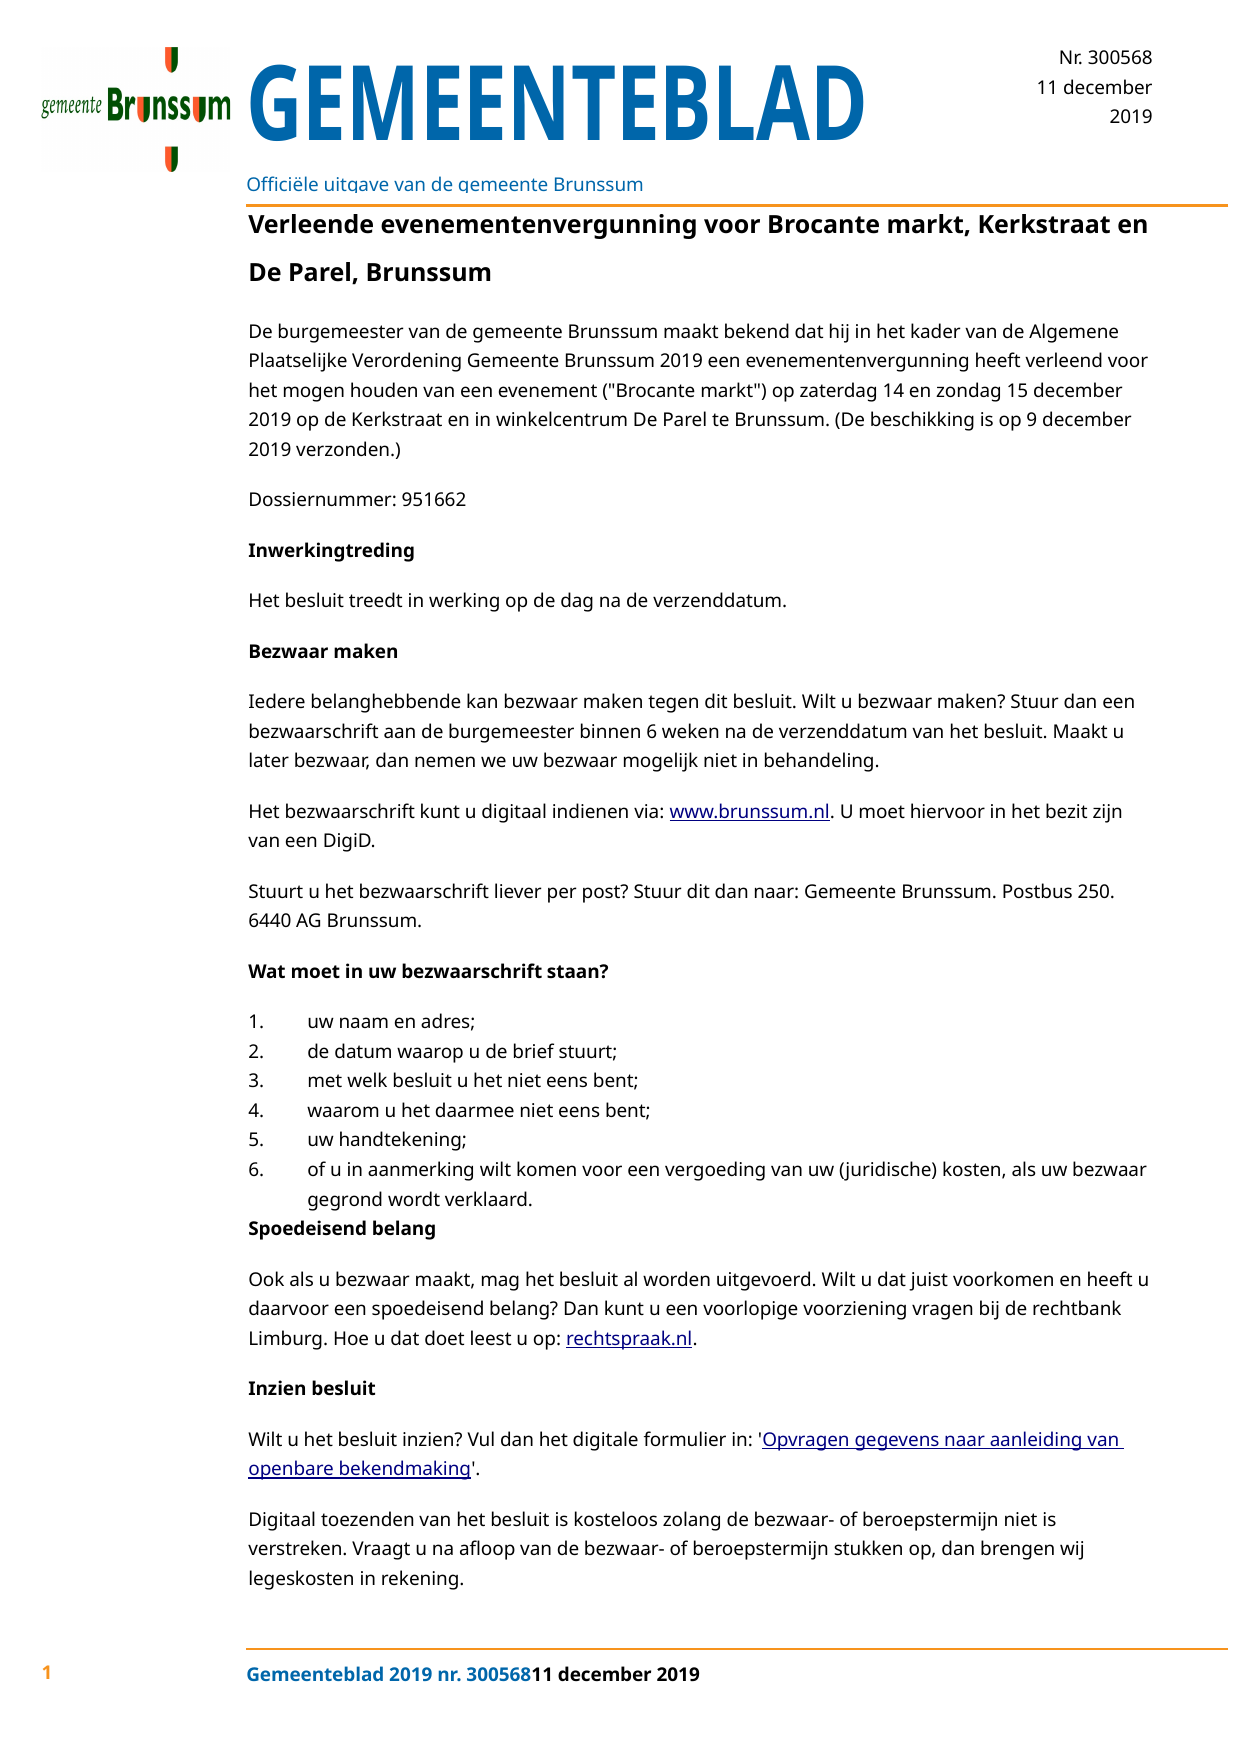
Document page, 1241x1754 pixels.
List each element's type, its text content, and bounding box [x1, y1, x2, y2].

text Stuurt u het bezwaarschrift liever per post? Stuur dit dan naar: Gemeente Brunssum. Postbus 250. 6440 AG Brunssum. [248, 878, 1152, 933]
text Het besluit treedt in werking op de dag na de verzenddatum. [248, 587, 1152, 613]
text Wilt u het besluit inzien? Vul dan het digitale formulier in: 'Opvragen gegevens naar aanleiding van openbare bekendmaking'. [248, 1426, 1152, 1481]
text Inwerkingtreding [248, 537, 1152, 563]
text Ook als u bezwaar maakt, mag het besluit al worden uitgevoerd. Wilt u dat juist voorkomen en heeft u daarvoor een spoedeisend belang? Dan kunt u een voorlopige voorziening vragen bij de rechtbank Limburg. Hoe u dat doet leest u op: rechtspraak.nl. [248, 1266, 1152, 1351]
picture [41, 47, 231, 172]
text De burgemeester van de gemeente Brunssum maakt bekend dat hij in het kader van de Algemene Plaatselijke Verordening Gemeente Brunssum 2019 een evenementenvergunning heeft verleend voor het mogen houden van een evenement ("Brocante markt") op zaterdag 14 en zondag 15 december 2019 op de Kerkstraat en in winkelcentrum De Parel te Brunssum. (De beschikking is op 9 december 2019 verzonden.) [248, 318, 1152, 462]
list uw naam en adres; [248, 1008, 1152, 1034]
text Bezwaar maken [248, 638, 1152, 664]
text Digitaal toezenden van het besluit is kosteloos zolang de bezwaar- of beroepstermijn niet is verstreken. Vraagt u na afloop van de bezwaar- of beroepstermijn stukken op, dan brengen wij legeskosten in rekening. [248, 1506, 1152, 1591]
list uw handtekening; [248, 1127, 1152, 1152]
text Spoedeisend belang [248, 1215, 1152, 1241]
text Iedere belanghebbende kan bezwaar maken tegen dit besluit. Wilt u bezwaar maken? Stuur dan een bezwaarschrift aan de burgemeester binnen 6 weken na de verzenddatum van het besluit. Maakt u later bezwaar, dan nemen we uw bezwaar mogelijk niet in behandeling. [248, 688, 1152, 773]
list de datum waarop u de brief stuurt; [248, 1038, 1152, 1064]
text Inzien besluit [248, 1375, 1152, 1401]
list of u in aanmerking wilt komen voor een vergoeding van uw (juridische) kosten, als uw bezwaar gegrond wordt verklaard. [248, 1156, 1152, 1212]
text Het bezwaarschrift kunt u digitaal indienen via: www.brunssum.nl. U moet hiervoor in het bezit zijn van een DigiD. [248, 798, 1152, 853]
list waarom u het daarmee niet eens bent; [248, 1097, 1152, 1123]
text Verleende evenementenvergunning voor Brocante markt, Kerkstraat en De Parel, Brunssum [248, 207, 1152, 288]
list met welk besluit u het niet eens bent; [248, 1067, 1152, 1093]
text Dossiernummer: 951662 [248, 487, 1152, 512]
text Wat moet in uw bezwaarschrift staan? [248, 958, 1152, 984]
